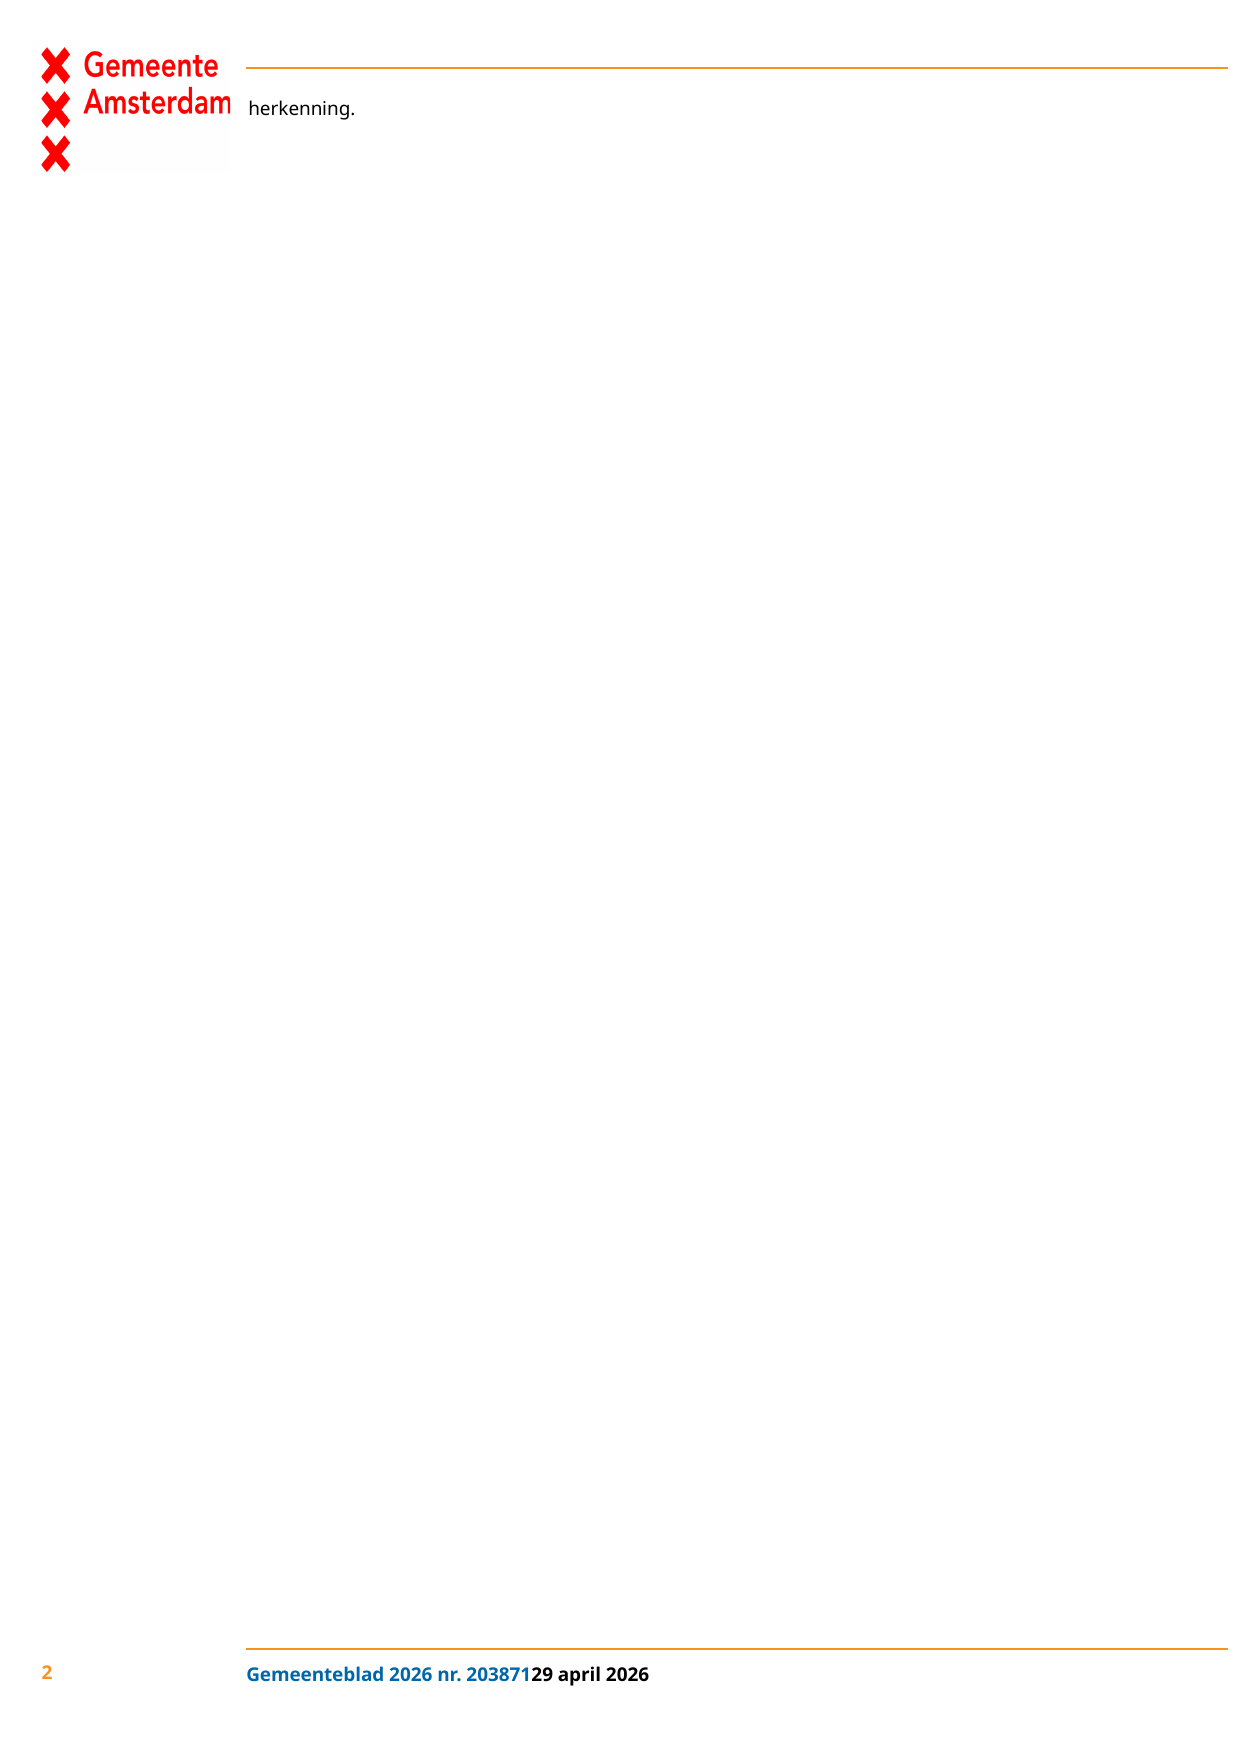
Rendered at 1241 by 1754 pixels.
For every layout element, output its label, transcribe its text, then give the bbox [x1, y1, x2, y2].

picture [41, 47, 231, 172]
text herkenning. [248, 95, 1152, 121]
